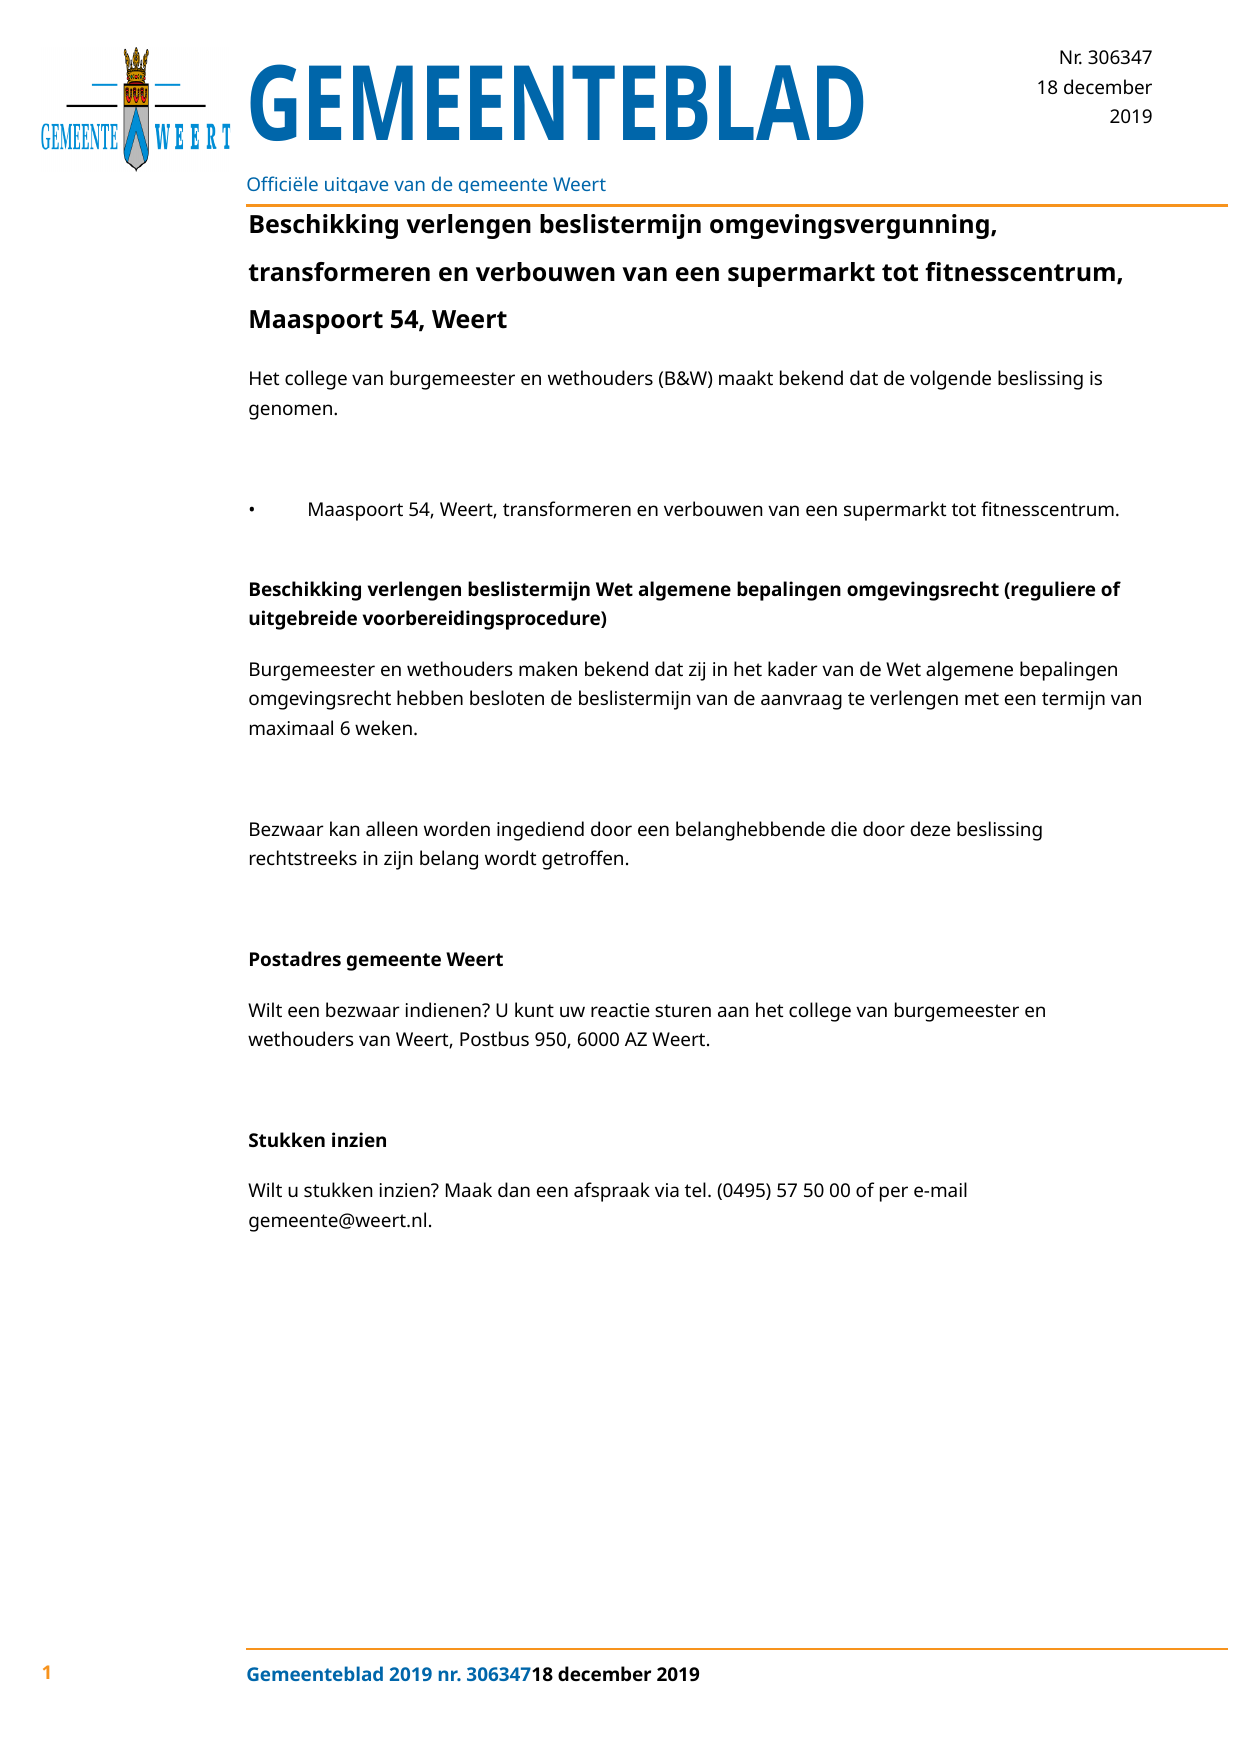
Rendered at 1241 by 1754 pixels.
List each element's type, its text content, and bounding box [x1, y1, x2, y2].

text Bezwaar kan alleen worden ingediend door een belanghebbende die door deze beslissing rechtstreeks in zijn belang wordt getroffen. [248, 816, 1152, 871]
picture [41, 47, 231, 172]
text Stukken inzien [248, 1127, 1152, 1153]
text Wilt een bezwaar indienen? U kunt uw reactie sturen aan het college van burgemeester en wethouders van Weert, Postbus 950, 6000 AZ Weert. [248, 997, 1152, 1052]
text Postadres gemeente Weert [248, 946, 1152, 972]
text Wilt u stukken inzien? Maak dan een afspraak via tel. (0495) 57 50 00 of per e-mail gemeente@weert.nl. [248, 1178, 1152, 1233]
text Burgemeester en wethouders maken bekend dat zij in het kader van de Wet algemene bepalingen omgevingsrecht hebben besloten de beslistermijn van de aanvraag te verlengen met een termijn van maximaal 6 weken. [248, 656, 1152, 741]
list Maaspoort 54, Weert, transformeren en verbouwen van een supermarkt tot fitnesscentrum. [248, 496, 1152, 522]
text Het college van burgemeester en wethouders (B&W) maakt bekend dat de volgende beslissing is genomen. [248, 366, 1152, 421]
text Beschikking verlengen beslistermijn omgevingsvergunning, transformeren en verbouwen van een supermarkt tot fitnesscentrum, Maaspoort 54, Weert [248, 207, 1152, 336]
text Beschikking verlengen beslistermijn Wet algemene bepalingen omgevingsrecht (reguliere of uitgebreide voorbereidingsprocedure) [248, 576, 1152, 631]
